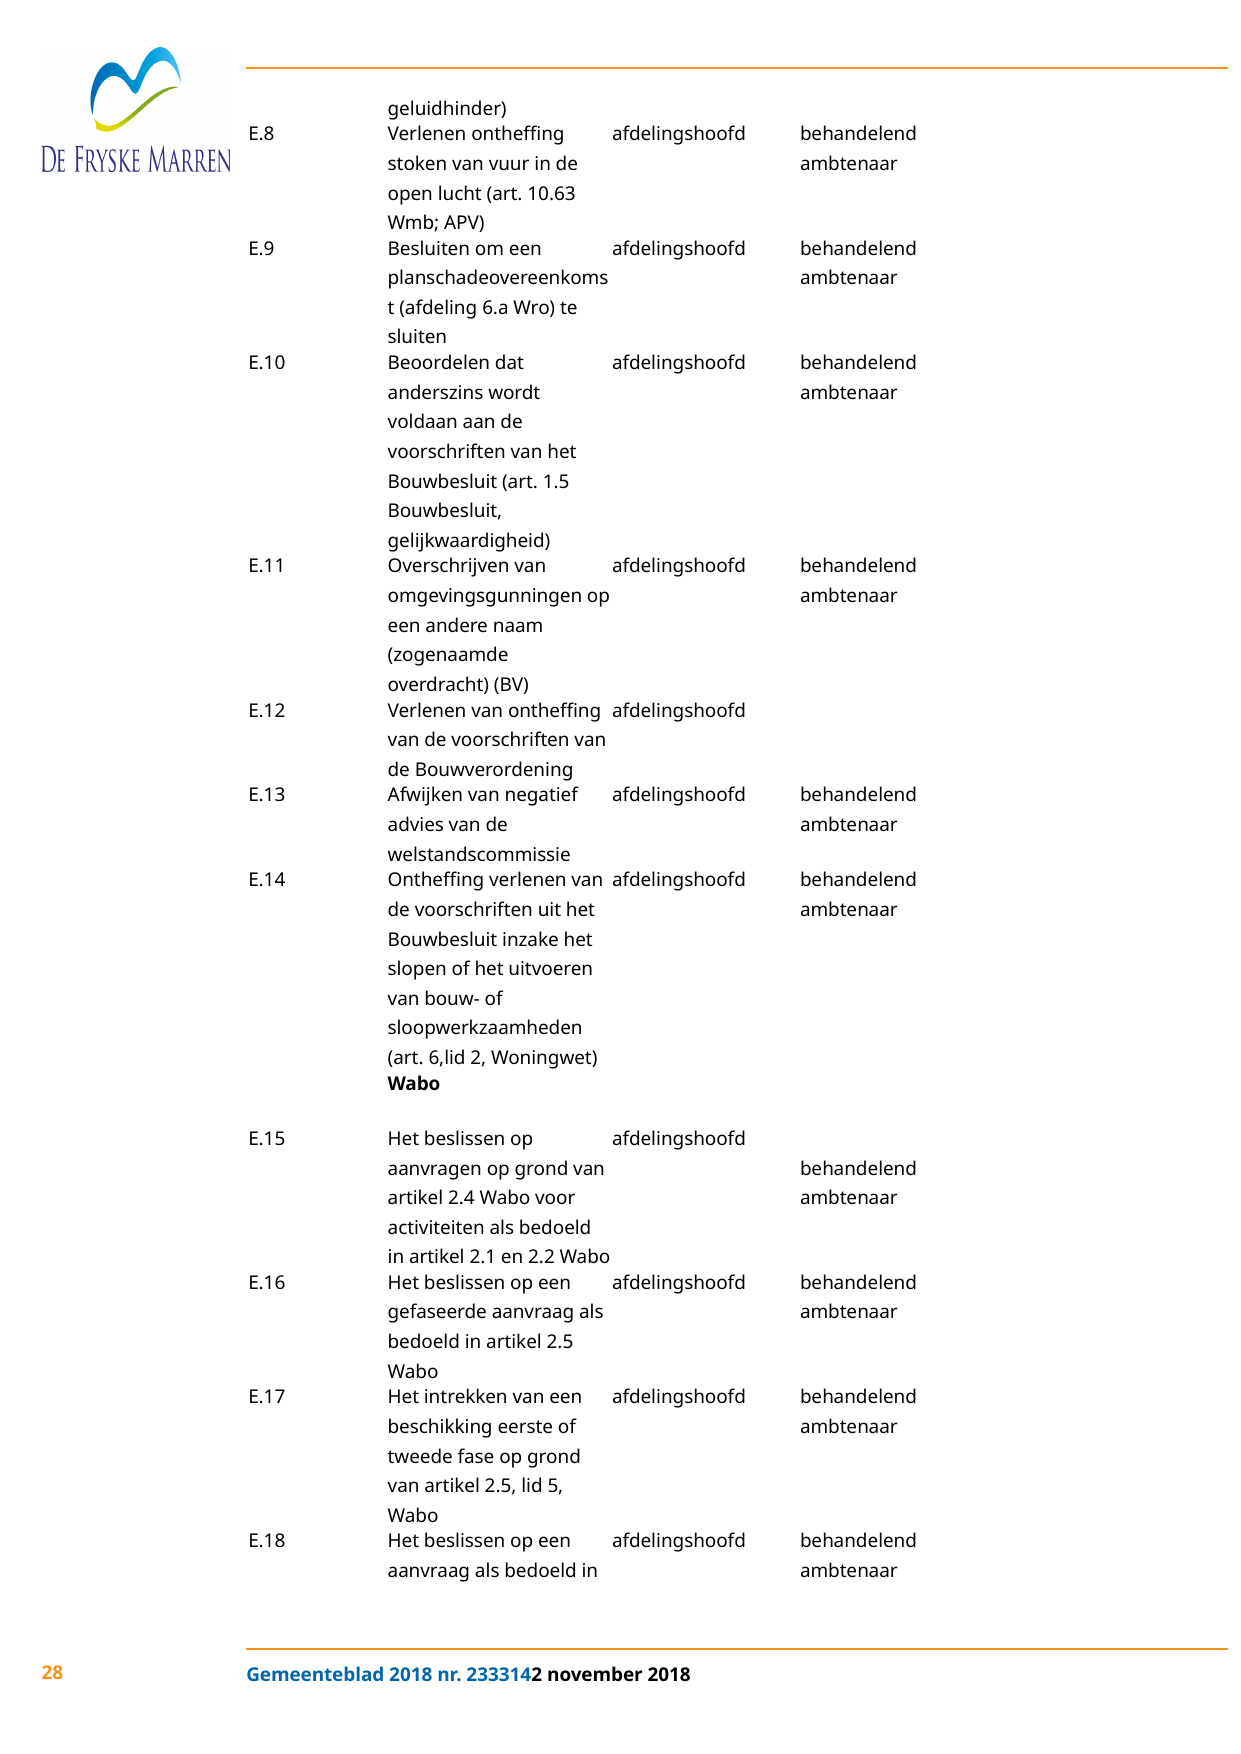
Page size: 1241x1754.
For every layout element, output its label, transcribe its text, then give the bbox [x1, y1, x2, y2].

table_cell behandelend ambtenaar [800, 553, 988, 697]
table_cell afdelingshoofd [612, 553, 800, 697]
table_cell behandelend ambtenaar [800, 1125, 988, 1269]
table_cell Het beslissen op een aanvraag als bedoeld in [388, 1528, 612, 1583]
table_cell behandelend ambtenaar [800, 1528, 988, 1583]
table_cell E.16 [248, 1269, 387, 1384]
table_cell afdelingshoofd [612, 1528, 800, 1583]
table_cell E.17 [248, 1384, 387, 1528]
table_cell behandelend ambtenaar [800, 867, 988, 1070]
table_cell behandelend ambtenaar [800, 1269, 988, 1384]
table_cell [988, 1384, 1152, 1528]
table_cell [612, 95, 800, 121]
table_cell E.9 [248, 235, 387, 349]
table_cell afdelingshoofd [612, 867, 800, 1070]
table_cell afdelingshoofd [612, 1384, 800, 1528]
table_cell [988, 350, 1152, 553]
table_cell [988, 697, 1152, 782]
table_cell afdelingshoofd [612, 782, 800, 867]
table_cell afdelingshoofd [612, 235, 800, 349]
table_cell [988, 1070, 1152, 1125]
table_cell E.14 [248, 867, 387, 1070]
table_cell E.12 [248, 697, 387, 782]
table_cell Wabo [388, 1070, 612, 1125]
table_cell E.15 [248, 1125, 387, 1269]
table_cell [988, 782, 1152, 867]
table_cell [988, 1528, 1152, 1583]
table_cell [988, 121, 1152, 235]
table_cell Verlenen ontheffing stoken van vuur in de open lucht (art. 10.63 Wmb; APV) [388, 121, 612, 235]
table_cell [248, 95, 387, 121]
table_cell afdelingshoofd [612, 121, 800, 235]
table_cell [988, 1269, 1152, 1384]
table_cell afdelingshoofd [612, 697, 800, 782]
table_cell [800, 1070, 988, 1125]
table_cell Verlenen van ontheffing van de voorschriften van de Bouwverordening [388, 697, 612, 782]
table_cell [988, 867, 1152, 1070]
table_cell Het beslissen op aanvragen op grond van artikel 2.4 Wabo voor activiteiten als bedoeld in artikel 2.1 en 2.2 Wabo [388, 1125, 612, 1269]
table_cell [248, 1070, 387, 1125]
table_cell Besluiten om een planschadeovereenkomst (afdeling 6.a Wro) te sluiten [388, 235, 612, 349]
table_cell [988, 553, 1152, 697]
table_cell [988, 235, 1152, 349]
table_cell E.13 [248, 782, 387, 867]
table_cell E.11 [248, 553, 387, 697]
table_cell Beoordelen dat anderszins wordt voldaan aan de voorschriften van het Bouwbesluit (art. 1.5 Bouwbesluit, gelijkwaardigheid) [388, 350, 612, 553]
table_cell [988, 95, 1152, 121]
table_cell behandelend ambtenaar [800, 1384, 988, 1528]
table_cell afdelingshoofd [612, 1269, 800, 1384]
table_cell [988, 1125, 1152, 1269]
table_cell E.18 [248, 1528, 387, 1583]
table_cell behandelend ambtenaar [800, 235, 988, 349]
table_cell Overschrijven van omgevingsgunningen op een andere naam (zogenaamde overdracht) (BV) [388, 553, 612, 697]
table_cell E.8 [248, 121, 387, 235]
table_cell Het intrekken van een beschikking eerste of tweede fase op grond van artikel 2.5, lid 5, Wabo [388, 1384, 612, 1528]
picture [41, 47, 231, 172]
table_cell [800, 697, 988, 782]
table_cell geluidhinder) [388, 95, 612, 121]
table_cell behandelend ambtenaar [800, 350, 988, 553]
table_cell Ontheffing verlenen van de voorschriften uit het Bouwbesluit inzake het slopen of het uitvoeren van bouw- of sloopwerkzaamheden (art. 6,lid 2, Woningwet) [388, 867, 612, 1070]
table_cell [800, 95, 988, 121]
table_cell afdelingshoofd [612, 350, 800, 553]
table_cell behandelend ambtenaar [800, 121, 988, 235]
table_cell Afwijken van negatief advies van de welstandscommissie [388, 782, 612, 867]
table_cell Het beslissen op een gefaseerde aanvraag als bedoeld in artikel 2.5 Wabo [388, 1269, 612, 1384]
table_cell [612, 1070, 800, 1125]
table_cell E.10 [248, 350, 387, 553]
table_cell behandelend ambtenaar [800, 782, 988, 867]
table_cell afdelingshoofd [612, 1125, 800, 1269]
